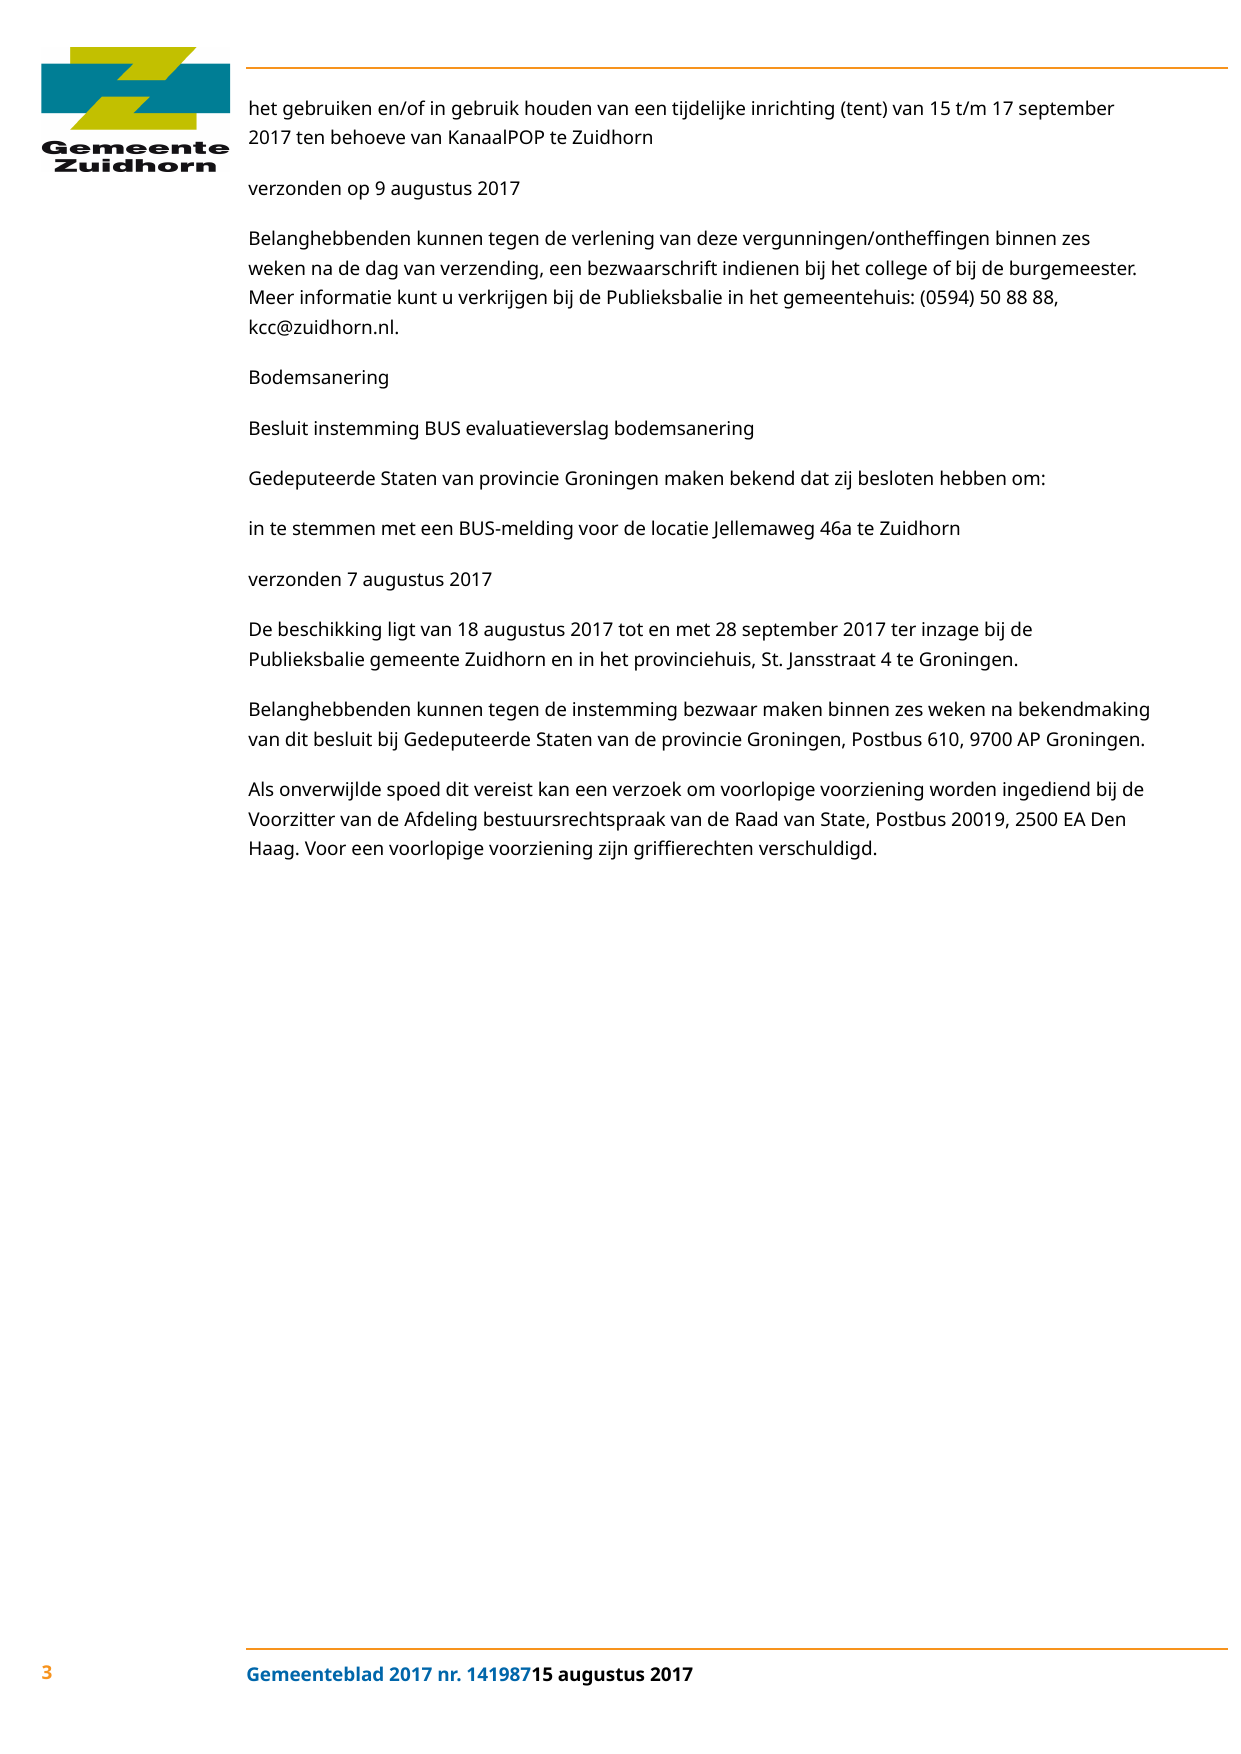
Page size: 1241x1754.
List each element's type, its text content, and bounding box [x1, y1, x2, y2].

picture [41, 47, 231, 172]
text het gebruiken en/of in gebruik houden van een tijdelijke inrichting (tent) van 15 t/m 17 september 2017 ten behoeve van KanaalPOP te Zuidhorn [248, 95, 1152, 150]
text De beschikking ligt van 18 augustus 2017 tot en met 28 september 2017 ter inzage bij de Publieksbalie gemeente Zuidhorn en in het provinciehuis, St. Jansstraat 4 te Groningen. [248, 616, 1152, 672]
text Gedeputeerde Staten van provincie Groningen maken bekend dat zij besloten hebben om: [248, 465, 1152, 491]
text Belanghebbenden kunnen tegen de instemming bezwaar maken binnen zes weken na bekendmaking van dit besluit bij Gedeputeerde Staten van de provincie Groningen, Postbus 610, 9700 AP Groningen. [248, 696, 1152, 752]
text Als onverwijlde spoed dit vereist kan een verzoek om voorlopige voorziening worden ingediend bij de Voorzitter van de Afdeling bestuursrechtspraak van de Raad van State, Postbus 20019, 2500 EA Den Haag. Voor een voorlopige voorziening zijn griffierechten verschuldigd. [248, 776, 1152, 861]
text verzonden op 9 augustus 2017 [248, 175, 1152, 201]
text Besluit instemming BUS evaluatieverslag bodemsanering [248, 415, 1152, 441]
text in te stemmen met een BUS-melding voor de locatie Jellemaweg 46a te Zuidhorn [248, 516, 1152, 541]
text Belanghebbenden kunnen tegen de verlening van deze vergunningen/ontheffingen binnen zes weken na de dag van verzending, een bezwaarschrift indienen bij het college of bij de burgemeester. Meer informatie kunt u verkrijgen bij de Publieksbalie in het gemeentehuis: (0594) 50 88 88, kcc@zuidhorn.nl. [248, 225, 1152, 340]
text Bodemsanering [248, 364, 1152, 390]
text verzonden 7 augustus 2017 [248, 566, 1152, 592]
